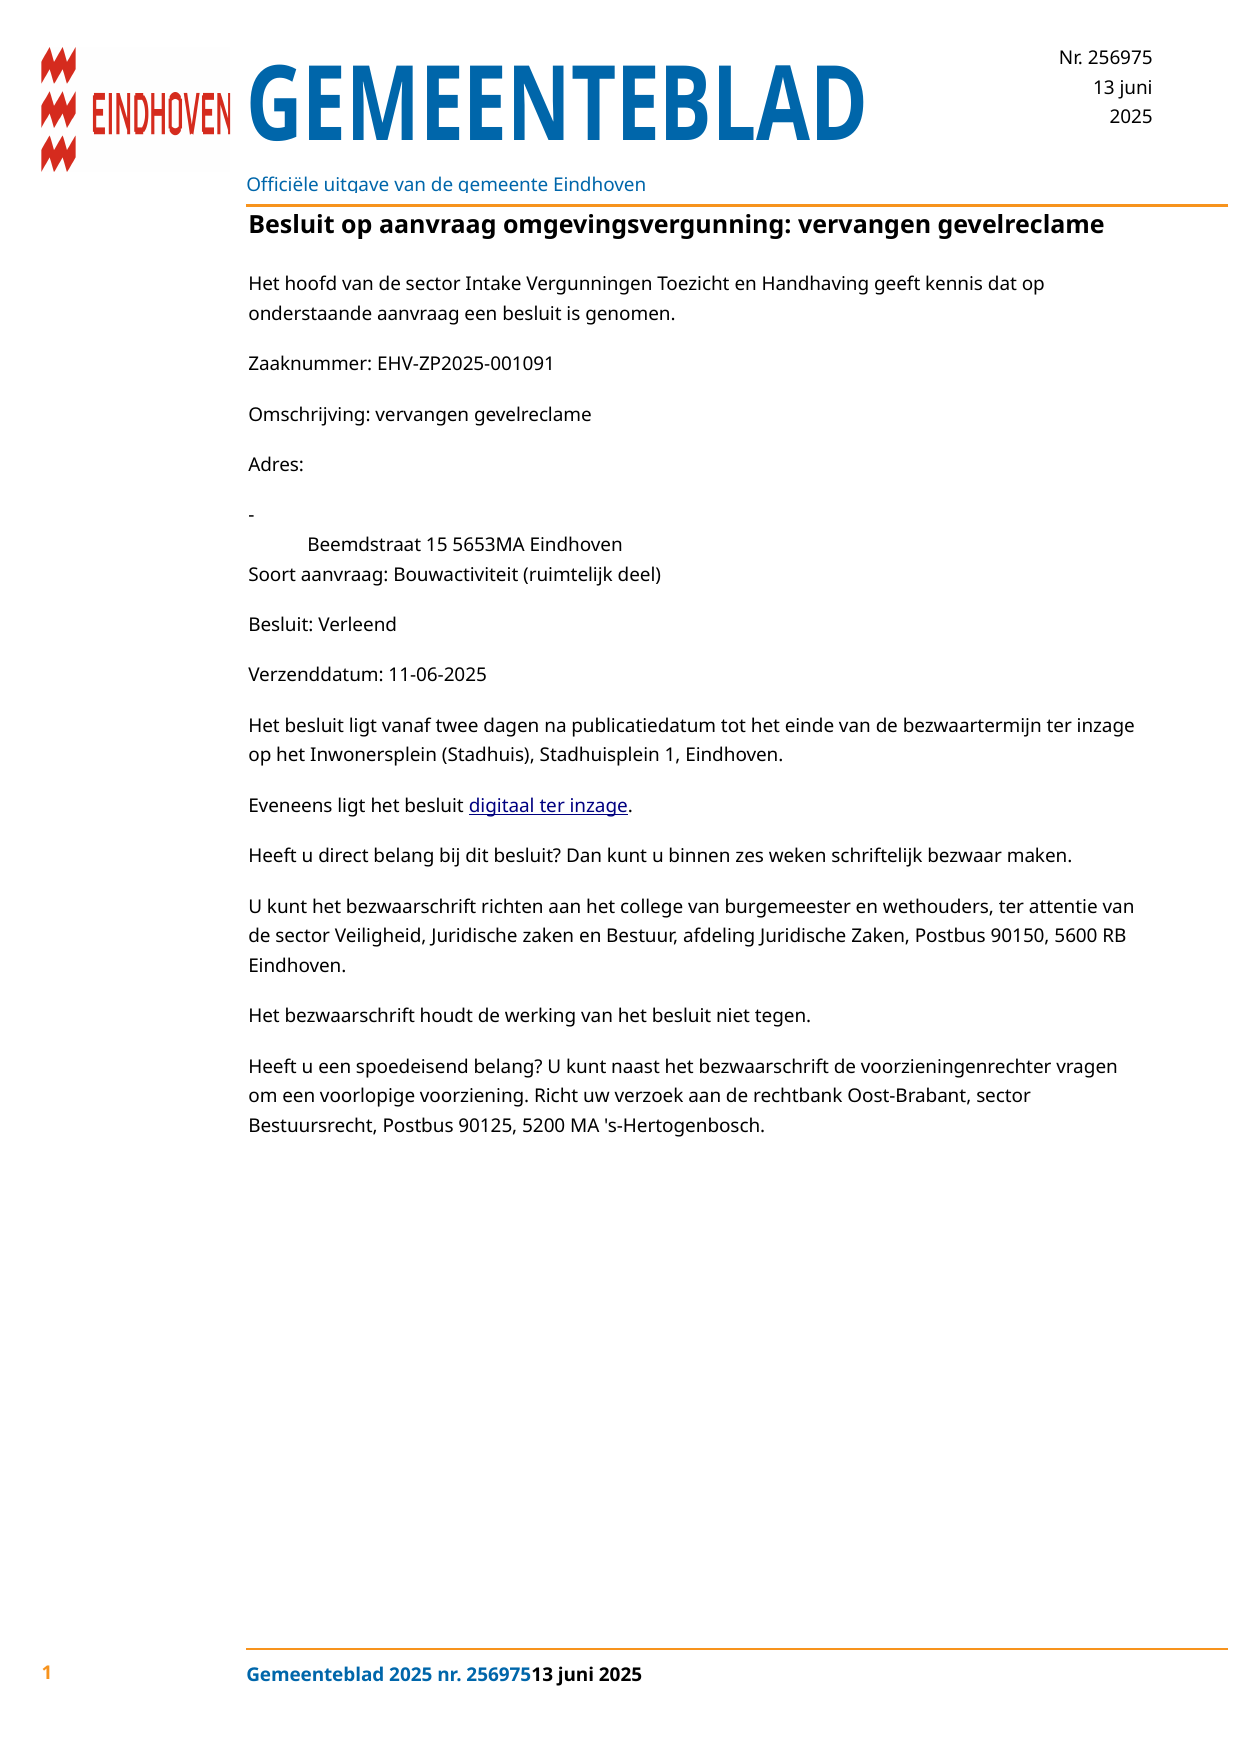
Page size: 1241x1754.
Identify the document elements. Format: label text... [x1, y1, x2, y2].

text U kunt het bezwaarschrift richten aan het college van burgemeester en wethouders, ter attentie van de sector Veiligheid, Juridische zaken en Bestuur, afdeling Juridische Zaken, Postbus 90150, 5600 RB Eindhoven. [248, 893, 1152, 978]
text Eveneens ligt het besluit digitaal ter inzage. [248, 792, 1152, 818]
text Adres: [248, 451, 1152, 477]
text Besluit: Verleend [248, 611, 1152, 637]
text Zaaknummer: EHV-ZP2025-001091 [248, 350, 1152, 376]
text Het bezwaarschrift houdt de werking van het besluit niet tegen. [248, 1002, 1152, 1028]
text Soort aanvraag: Bouwactiviteit (ruimtelijk deel) [248, 561, 1152, 586]
text Verzenddatum: 11-06-2025 [248, 662, 1152, 687]
text Besluit op aanvraag omgevingsvergunning: vervangen gevelreclame [248, 207, 1152, 241]
text Heeft u een spoedeisend belang? U kunt naast het bezwaarschrift de voorzieningenrechter vragen om een voorlopige voorziening. Richt uw verzoek aan de rechtbank Oost-Brabant, sector Bestuursrecht, Postbus 90125, 5200 MA 's-Hertogenbosch. [248, 1053, 1152, 1138]
text Het besluit ligt vanaf twee dagen na publicatiedatum tot het einde van de bezwaartermijn ter inzage op het Inwonersplein (Stadhuis), Stadhuisplein 1, Eindhoven. [248, 712, 1152, 767]
list Beemdstraat 15 5653MA Eindhoven [248, 531, 1152, 557]
text Het hoofd van de sector Intake Vergunningen Toezicht en Handhaving geeft kennis dat op onderstaande aanvraag een besluit is genomen. [248, 270, 1152, 326]
text Heeft u direct belang bij dit besluit? Dan kunt u binnen zes weken schriftelijk bezwaar maken. [248, 842, 1152, 868]
text Omschrijving: vervangen gevelreclame [248, 401, 1152, 426]
picture [41, 47, 231, 172]
